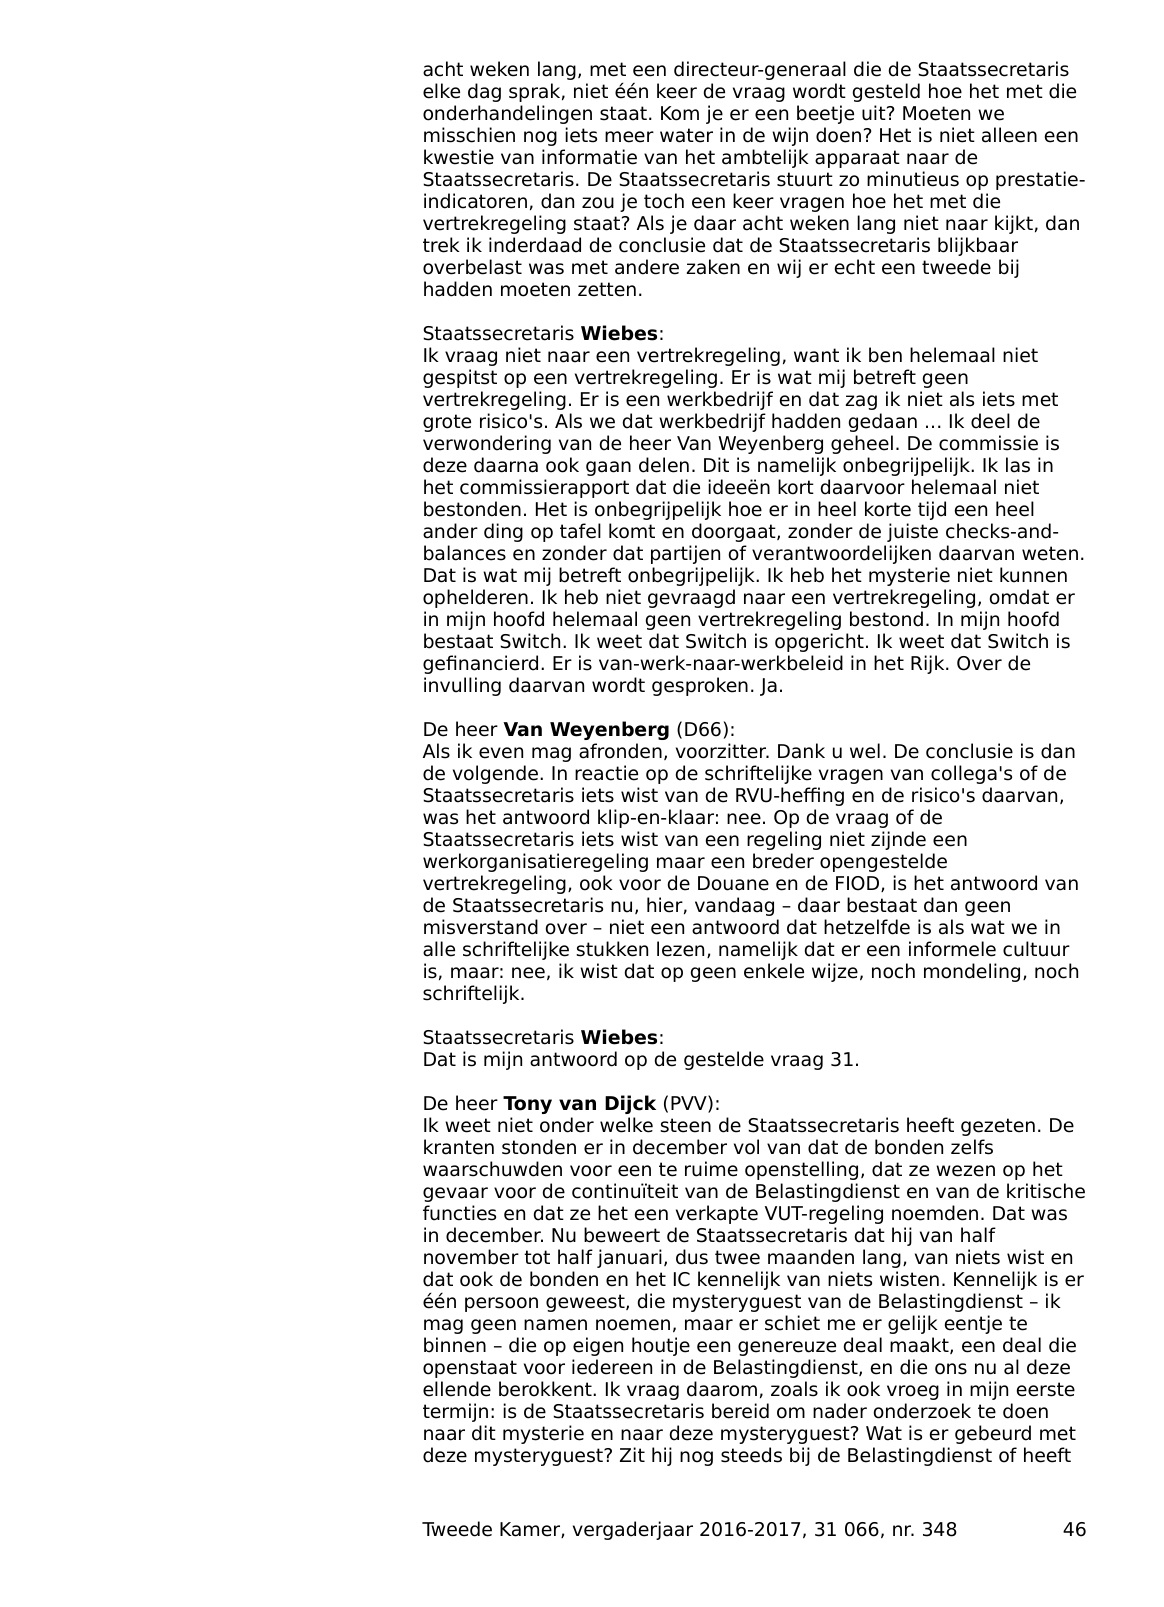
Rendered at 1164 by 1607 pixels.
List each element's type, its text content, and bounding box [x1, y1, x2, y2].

text acht weken lang, met een directeur-generaal die de Staatssecretaris elke dag sprak, niet één keer de vraag wordt gesteld hoe het met die onderhandelingen staat. Kom je er een beetje uit? Moeten we misschien nog iets meer water in de wijn doen? Het is niet alleen een kwestie van informatie van het ambtelijk apparaat naar de Staatssecretaris. De Staatssecretaris stuurt zo minutieus op prestatie-indicatoren, dan zou je toch een keer vragen hoe het met die vertrekregeling staat? Als je daar acht weken lang niet naar kijkt, dan trek ik inderdaad de conclusie dat de Staatssecretaris blijkbaar overbelast was met andere zaken en wij er echt een tweede bij hadden moeten zetten. [422, 59, 1087, 301]
text De heer Tony van Dijck (PVV): [422, 1093, 1087, 1115]
text Staatssecretaris Wiebes: [422, 323, 1087, 345]
text Ik vraag niet naar een vertrekregeling, want ik ben helemaal niet gespitst op een vertrekregeling. Er is wat mij betreft geen vertrekregeling. Er is een werkbedrijf en dat zag ik niet als iets met grote risico's. Als we dat werkbedrijf hadden gedaan ... Ik deel de verwondering van de heer Van Weyenberg geheel. De commissie is deze daarna ook gaan delen. Dit is namelijk onbegrijpelijk. Ik las in het commissierapport dat die ideeën kort daarvoor helemaal niet bestonden. Het is onbegrijpelijk hoe er in heel korte tijd een heel ander ding op tafel komt en doorgaat, zonder de juiste checks-and-balances en zonder dat partijen of verantwoordelijken daarvan weten. Dat is wat mij betreft onbegrijpelijk. Ik heb het mysterie niet kunnen ophelderen. Ik heb niet gevraagd naar een vertrekregeling, omdat er in mijn hoofd helemaal geen vertrekregeling bestond. In mijn hoofd bestaat Switch. Ik weet dat Switch is opgericht. Ik weet dat Switch is gefinancierd. Er is van-werk-naar-werkbeleid in het Rijk. Over de invulling daarvan wordt gesproken. Ja. [422, 345, 1087, 697]
text Als ik even mag afronden, voorzitter. Dank u wel. De conclusie is dan de volgende. In reactie op de schriftelijke vragen van collega's of de Staatssecretaris iets wist van de RVU-heffing en de risico's daarvan, was het antwoord klip-en-klaar: nee. Op de vraag of de Staatssecretaris iets wist van een regeling niet zijnde een werkorganisatieregeling maar een breder opengestelde vertrekregeling, ook voor de Douane en de FIOD, is het antwoord van de Staatssecretaris nu, hier, vandaag – daar bestaat dan geen misverstand over – niet een antwoord dat hetzelfde is als wat we in alle schriftelijke stukken lezen, namelijk dat er een informele cultuur is, maar: nee, ik wist dat op geen enkele wijze, noch mondeling, noch schriftelijk. [422, 741, 1087, 1004]
text Dat is mijn antwoord op de gestelde vraag 31. [422, 1049, 1087, 1071]
text Ik weet niet onder welke steen de Staatssecretaris heeft gezeten. De kranten stonden er in december vol van dat de bonden zelfs waarschuwden voor een te ruime openstelling, dat ze wezen op het gevaar voor de continuïteit van de Belastingdienst en van de kritische functies en dat ze het een verkapte VUT-regeling noemden. Dat was in december. Nu beweert de Staatssecretaris dat hij van half november tot half januari, dus twee maanden lang, van niets wist en dat ook de bonden en het IC kennelijk van niets wisten. Kennelijk is er één persoon geweest, die mysteryguest van de Belastingdienst – ik mag geen namen noemen, maar er schiet me er gelijk eentje te binnen – die op eigen houtje een genereuze deal maakt, een deal die openstaat voor iedereen in de Belastingdienst, en die ons nu al deze ellende berokkent. Ik vraag daarom, zoals ik ook vroeg in mijn eerste termijn: is de Staatssecretaris bereid om nader onderzoek te doen naar dit mysterie en naar deze mysteryguest? Wat is er gebeurd met deze mysteryguest? Zit hij nog steeds bij de Belastingdienst of heeft [422, 1115, 1087, 1467]
text Staatssecretaris Wiebes: [422, 1027, 1087, 1049]
text De heer Van Weyenberg (D66): [422, 719, 1087, 741]
